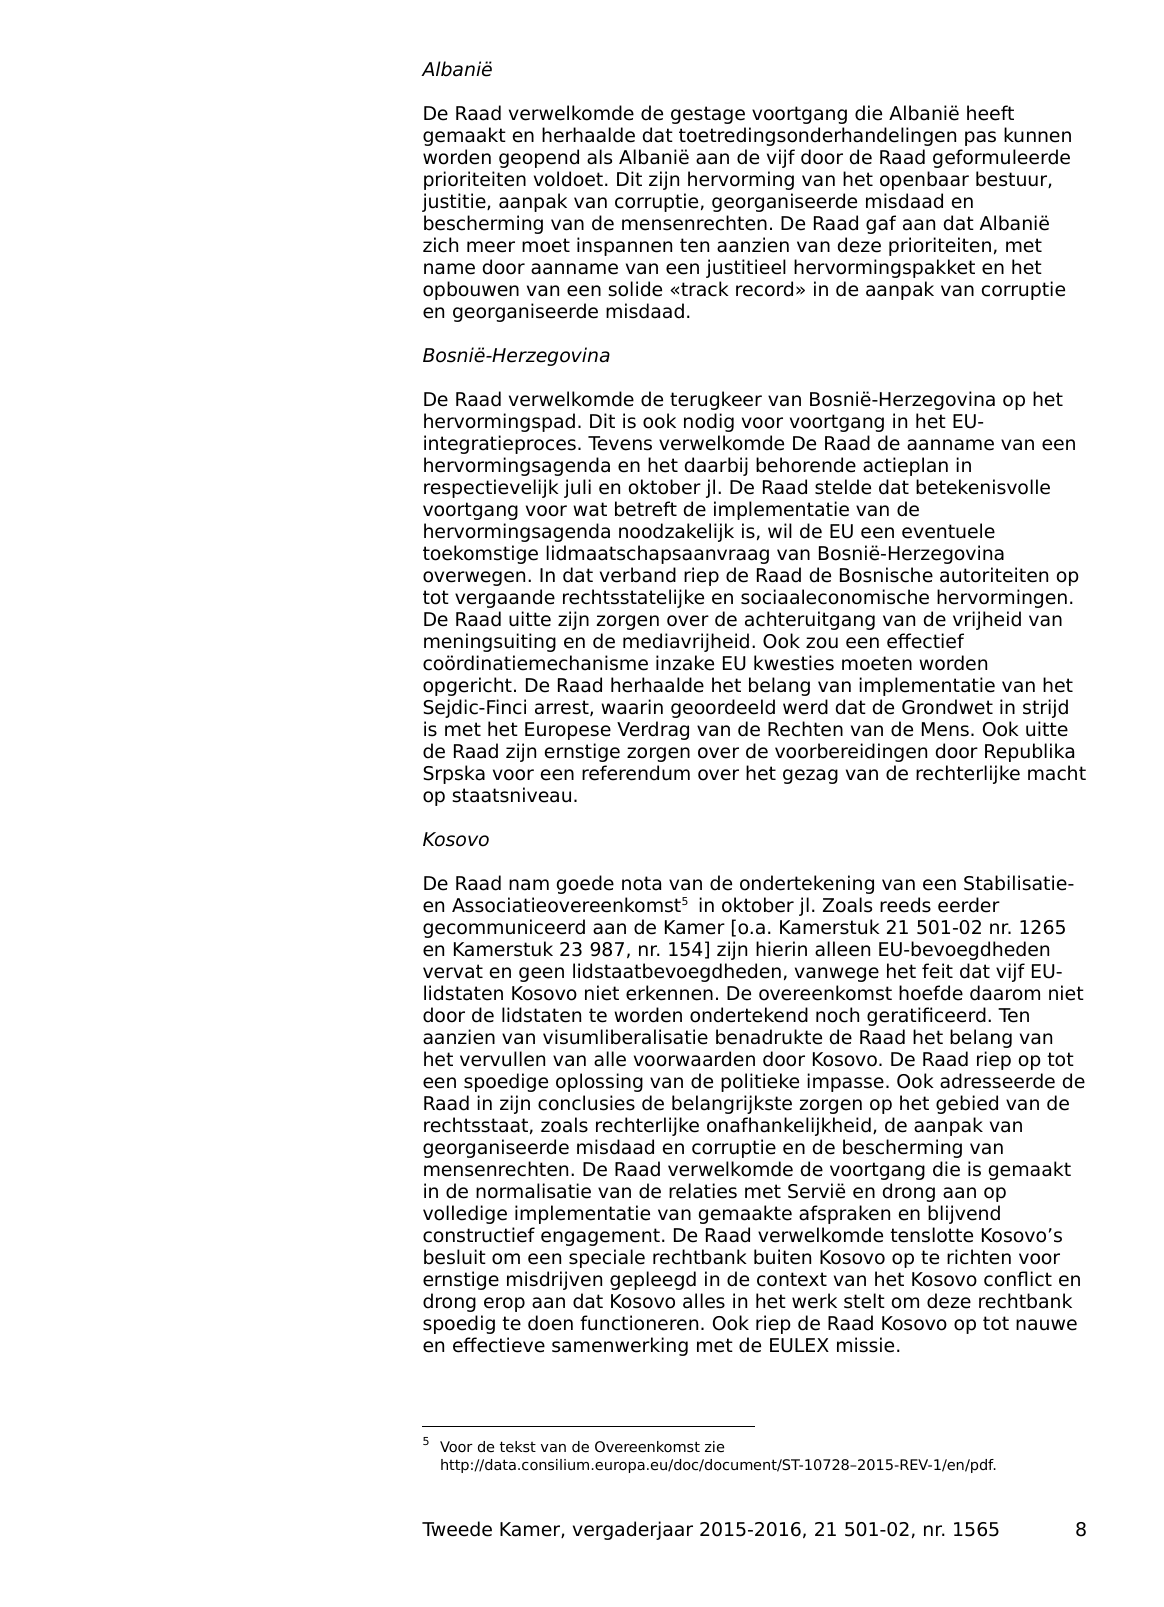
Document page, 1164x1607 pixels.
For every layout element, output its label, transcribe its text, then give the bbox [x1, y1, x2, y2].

text De Raad nam goede nota van de ondertekening van een Stabilisatie- en Associatieovereenkomst in oktober jl. Zoals reeds eerder gecommuniceerd aan de Kamer [o.a. Kamerstuk 21 501-02 nr. 1265 en Kamerstuk 23 987, nr. 154] zijn hierin alleen EU-bevoegdheden vervat en geen lidstaatbevoegdheden, vanwege het feit dat vijf EU-lidstaten Kosovo niet erkennen. De overeenkomst hoefde daarom niet door de lidstaten te worden ondertekend noch geratificeerd. Ten aanzien van visumliberalisatie benadrukte de Raad het belang van het vervullen van alle voorwaarden door Kosovo. De Raad riep op tot een spoedige oplossing van de politieke impasse. Ook adresseerde de Raad in zijn conclusies de belangrijkste zorgen op het gebied van de rechtsstaat, zoals rechterlijke onafhankelijkheid, de aanpak van georganiseerde misdaad en corruptie en de bescherming van mensenrechten. De Raad verwelkomde de voortgang die is gemaakt in de normalisatie van de relaties met Servië en drong aan op volledige implementatie van gemaakte afspraken en blijvend constructief engagement. De Raad verwelkomde tenslotte Kosovo’s besluit om een speciale rechtbank buiten Kosovo op te richten voor ernstige misdrijven gepleegd in de context van het Kosovo conflict en drong erop aan dat Kosovo alles in het werk stelt om deze rechtbank spoedig te doen functioneren. Ook riep de Raad Kosovo op tot nauwe en effectieve samenwerking met de EULEX missie. [422, 873, 1087, 1357]
text De Raad verwelkomde de gestage voortgang die Albanië heeft gemaakt en herhaalde dat toetredingsonderhandelingen pas kunnen worden geopend als Albanië aan de vijf door de Raad geformuleerde prioriteiten voldoet. Dit zijn hervorming van het openbaar bestuur, justitie, aanpak van corruptie, georganiseerde misdaad en bescherming van de mensenrechten. De Raad gaf aan dat Albanië zich meer moet inspannen ten aanzien van deze prioriteiten, met name door aanname van een justitieel hervormingspakket en het opbouwen van een solide «track record» in de aanpak van corruptie en georganiseerde misdaad. [422, 103, 1087, 323]
subtitle Kosovo [422, 829, 1087, 851]
subtitle Bosnië-Herzegovina [422, 345, 1087, 367]
text Voor de tekst van de Overeenkomst zie http://data.consilium.europa.eu/doc/document/ST-10728–2015-REV-1/en/pdf. [422, 1435, 1087, 1474]
subtitle Albanië [422, 59, 1087, 81]
text De Raad verwelkomde de terugkeer van Bosnië-Herzegovina op het hervormingspad. Dit is ook nodig voor voortgang in het EU-integratieproces. Tevens verwelkomde De Raad de aanname van een hervormingsagenda en het daarbij behorende actieplan in respectievelijk juli en oktober jl. De Raad stelde dat betekenisvolle voortgang voor wat betreft de implementatie van de hervormingsagenda noodzakelijk is, wil de EU een eventuele toekomstige lidmaatschapsaanvraag van Bosnië-Herzegovina overwegen. In dat verband riep de Raad de Bosnische autoriteiten op tot vergaande rechtsstatelijke en sociaaleconomische hervormingen. De Raad uitte zijn zorgen over de achteruitgang van de vrijheid van meningsuiting en de mediavrijheid. Ook zou een effectief coördinatiemechanisme inzake EU kwesties moeten worden opgericht. De Raad herhaalde het belang van implementatie van het Sejdic-Finci arrest, waarin geoordeeld werd dat de Grondwet in strijd is met het Europese Verdrag van de Rechten van de Mens. Ook uitte de Raad zijn ernstige zorgen over de voorbereidingen door Republika Srpska voor een referendum over het gezag van de rechterlijke macht op staatsniveau. [422, 389, 1087, 807]
